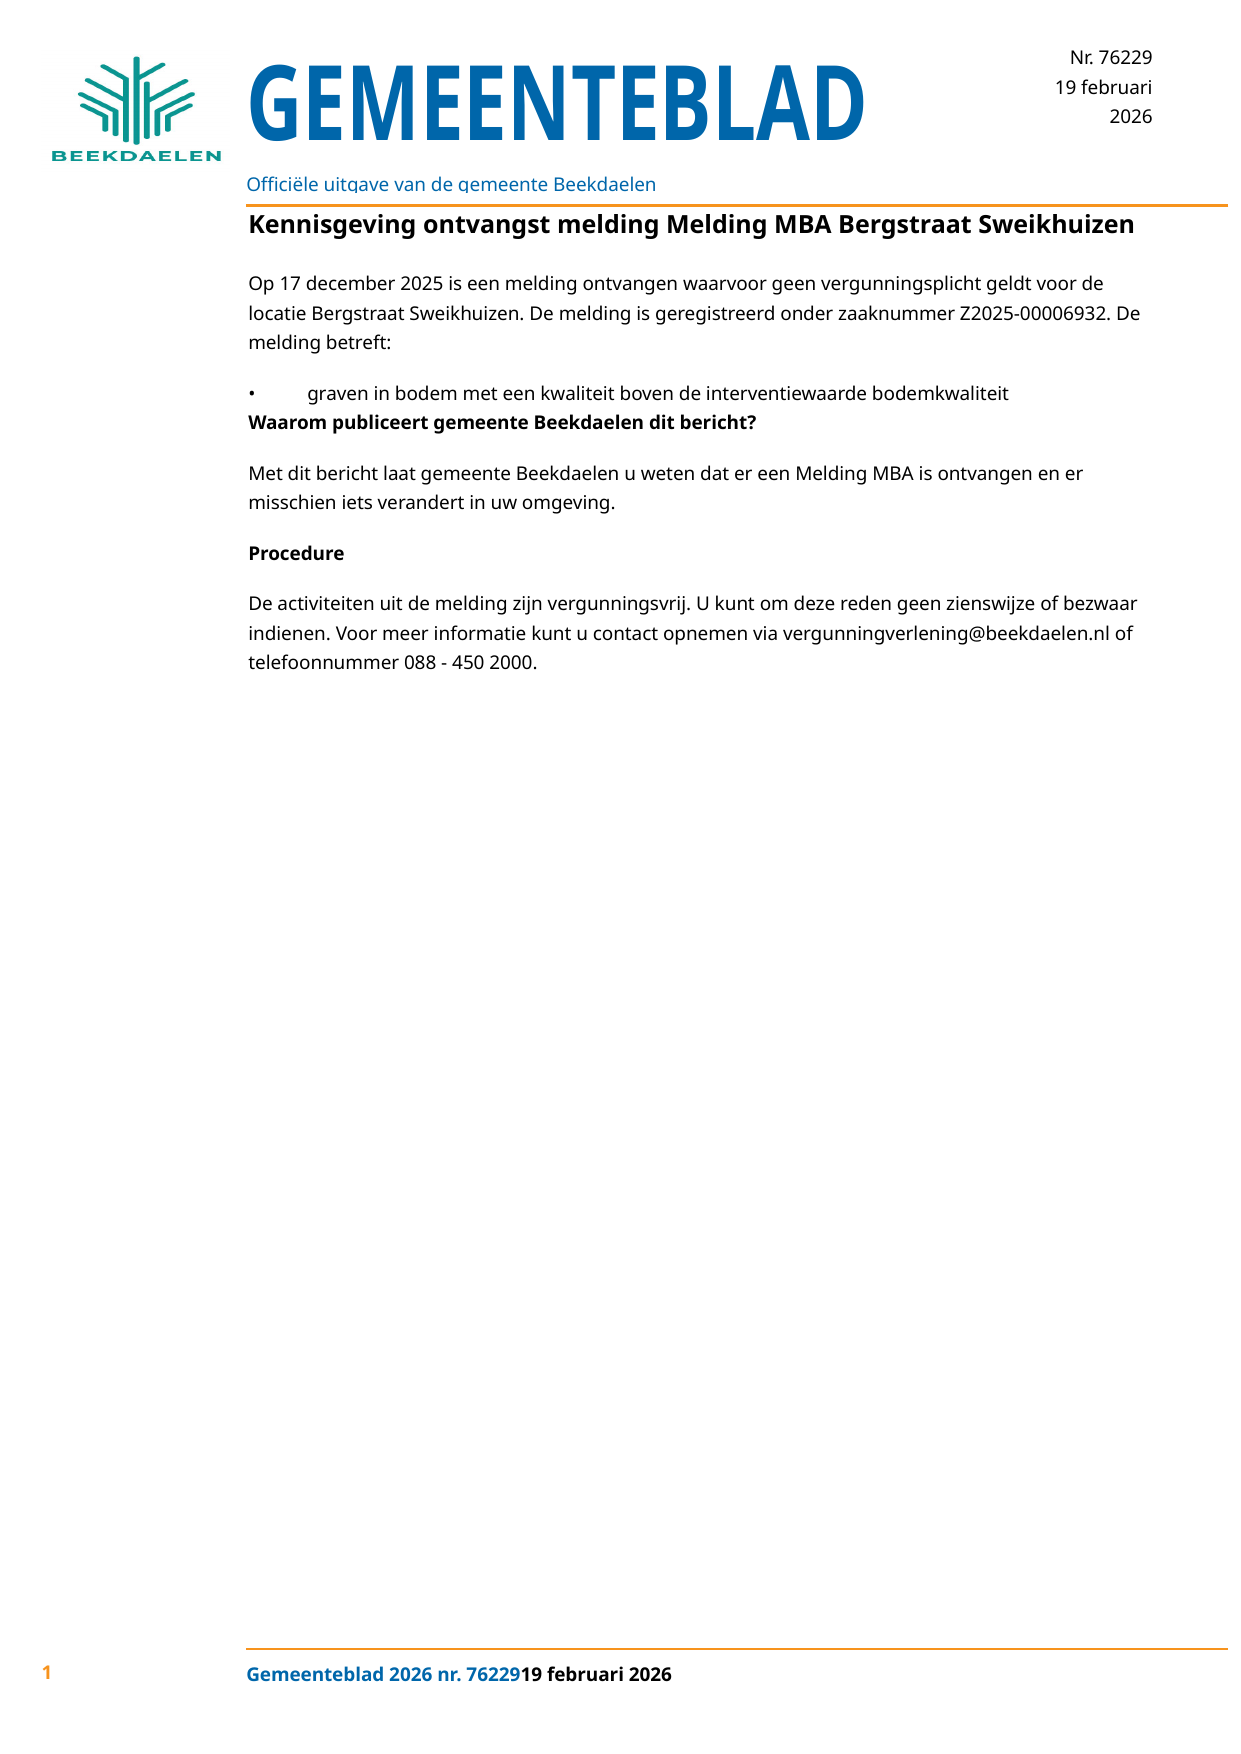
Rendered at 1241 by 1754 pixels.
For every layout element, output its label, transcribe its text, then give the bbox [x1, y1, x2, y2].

picture [41, 47, 231, 172]
text De activiteiten uit de melding zijn vergunningsvrij. U kunt om deze reden geen zienswijze of bezwaar indienen. Voor meer informatie kunt u contact opnemen via vergunningverlening@beekdaelen.nl of telefoonnummer 088 - 450 2000. [248, 590, 1152, 675]
text Op 17 december 2025 is een melding ontvangen waarvoor geen vergunningsplicht geldt voor de locatie Bergstraat Sweikhuizen. De melding is geregistreerd onder zaaknummer Z2025-00006932. De melding betreft: [248, 270, 1152, 355]
text Procedure [248, 540, 1152, 566]
text Waarom publiceert gemeente Beekdaelen dit bericht? [248, 409, 1152, 435]
list graven in bodem met een kwaliteit boven de interventiewaarde bodemkwaliteit [248, 380, 1152, 406]
text Met dit bericht laat gemeente Beekdaelen u weten dat er een Melding MBA is ontvangen en er misschien iets verandert in uw omgeving. [248, 460, 1152, 515]
text Kennisgeving ontvangst melding Melding MBA Bergstraat Sweikhuizen [248, 207, 1152, 241]
